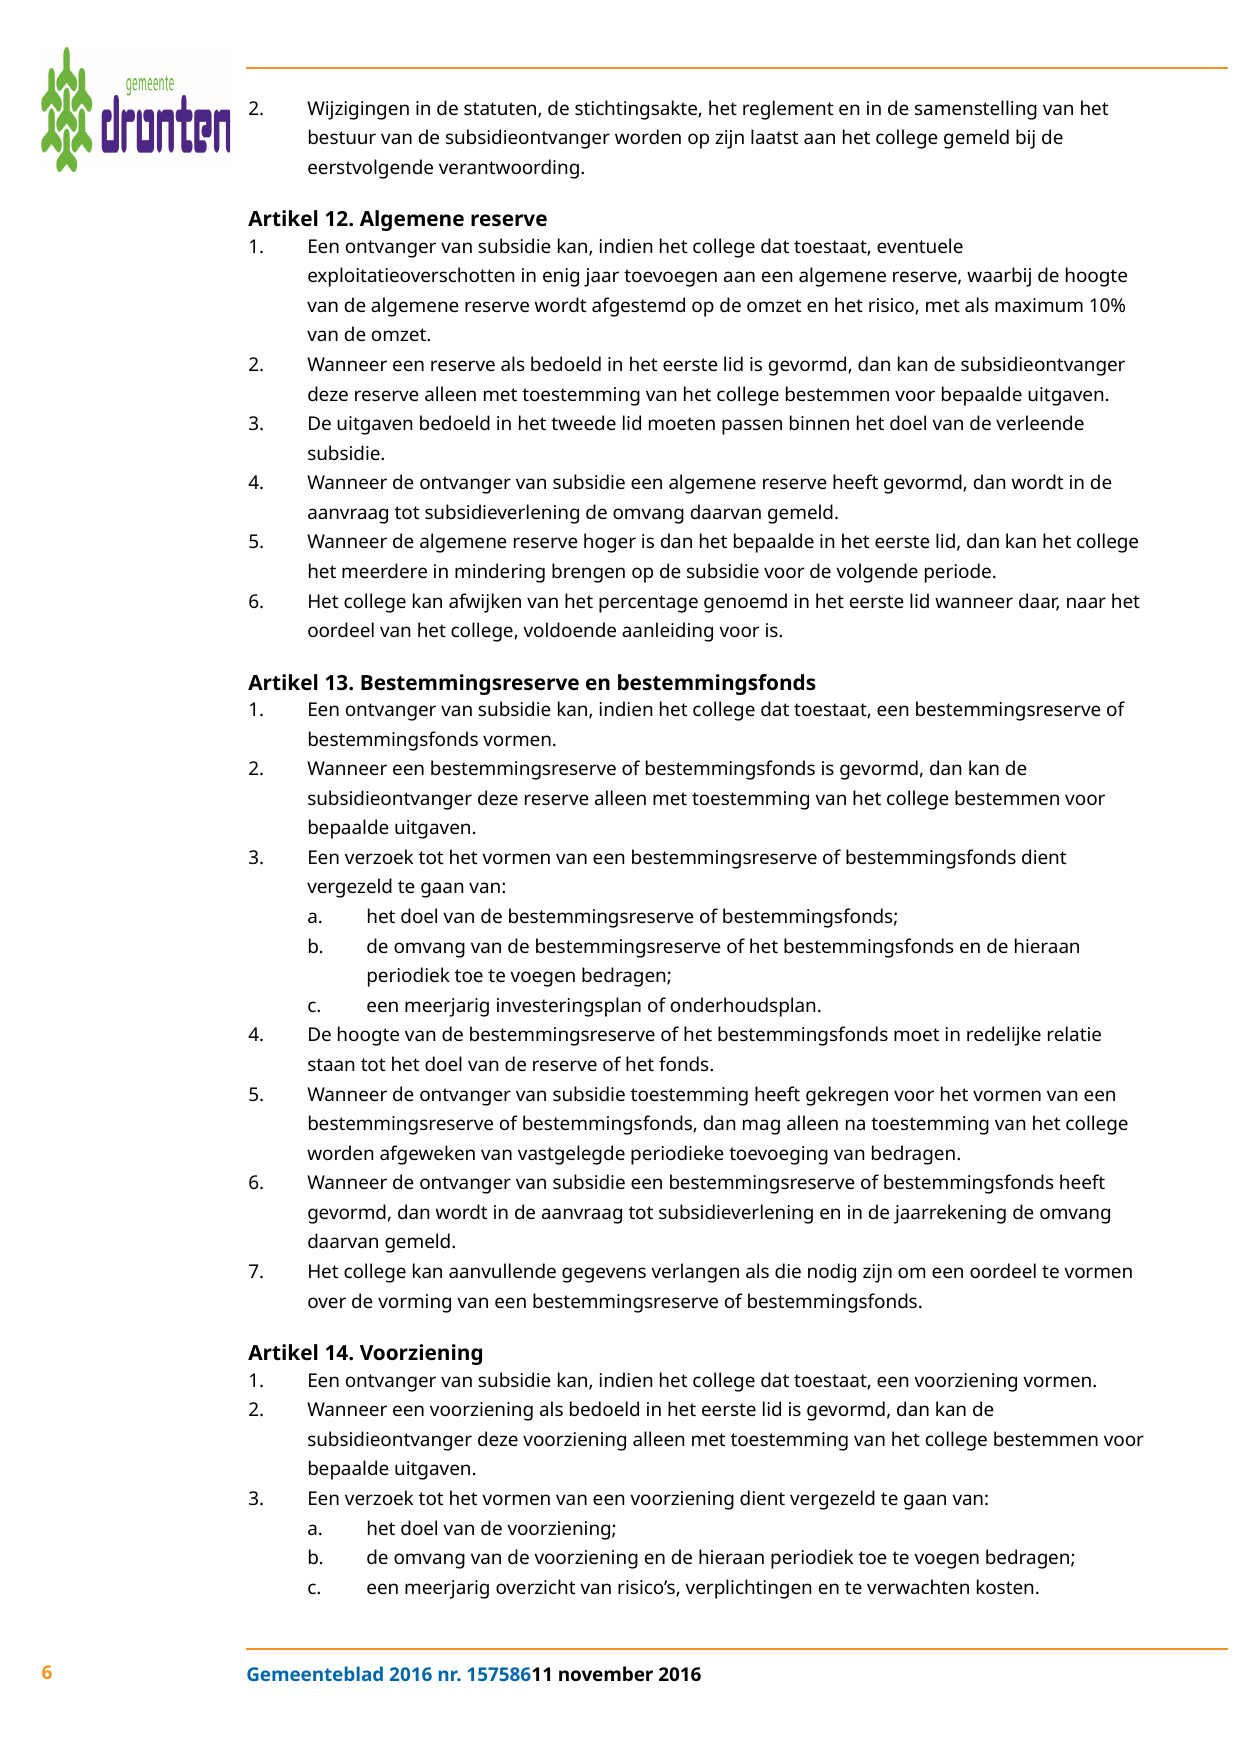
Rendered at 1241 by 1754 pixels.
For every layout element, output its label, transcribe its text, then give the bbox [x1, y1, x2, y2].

list het doel van de bestemmingsreserve of bestemmingsfonds; [307, 903, 1152, 929]
list Een verzoek tot het vormen van een bestemmingsreserve of bestemmingsfonds dient vergezeld te gaan van: [248, 844, 1152, 899]
list Wanneer de ontvanger van subsidie een bestemmingsreserve of bestemmingsfonds heeft gevormd, dan wordt in de aanvraag tot subsidieverlening en in de jaarrekening de omvang daarvan gemeld. [248, 1169, 1152, 1254]
list Wijzigingen in de statuten, de stichtingsakte, het reglement en in de samenstelling van het bestuur van de subsidieontvanger worden op zijn laatst aan het college gemeld bij de eerstvolgende verantwoording. [248, 95, 1152, 180]
list Wanneer een reserve als bedoeld in het eerste lid is gevormd, dan kan de subsidieontvanger deze reserve alleen met toestemming van het college bestemmen voor bepaalde uitgaven. [248, 351, 1152, 406]
list het doel van de voorziening; [307, 1515, 1152, 1540]
text Artikel 13. Bestemmingsreserve en bestemmingsfonds [248, 668, 1152, 696]
list Een ontvanger van subsidie kan, indien het college dat toestaat, een bestemmingsreserve of bestemmingsfonds vormen. [248, 696, 1152, 752]
list Wanneer een bestemmingsreserve of bestemmingsfonds is gevormd, dan kan de subsidieontvanger deze reserve alleen met toestemming van het college bestemmen voor bepaalde uitgaven. [248, 755, 1152, 840]
list Wanneer een voorziening als bedoeld in het eerste lid is gevormd, dan kan de subsidieontvanger deze voorziening alleen met toestemming van het college bestemmen voor bepaalde uitgaven. [248, 1396, 1152, 1481]
list een meerjarig overzicht van risico’s, verplichtingen en te verwachten kosten. [307, 1574, 1152, 1599]
list Wanneer de ontvanger van subsidie toestemming heeft gekregen voor het vormen van een bestemmingsreserve of bestemmingsfonds, dan mag alleen na toestemming van het college worden afgeweken van vastgelegde periodieke toevoeging van bedragen. [248, 1081, 1152, 1166]
list Een verzoek tot het vormen van een voorziening dient vergezeld te gaan van: [248, 1485, 1152, 1511]
list de omvang van de bestemmingsreserve of het bestemmingsfonds en de hieraan periodiek toe te voegen bedragen; [307, 933, 1152, 988]
list Wanneer de algemene reserve hoger is dan het bepaalde in het eerste lid, dan kan het college het meerdere in mindering brengen op de subsidie voor de volgende periode. [248, 529, 1152, 584]
list de omvang van de voorziening en de hieraan periodiek toe te voegen bedragen; [307, 1544, 1152, 1570]
list een meerjarig investeringsplan of onderhoudsplan. [307, 992, 1152, 1018]
text Artikel 12. Algemene reserve [248, 204, 1152, 233]
list Het college kan aanvullende gegevens verlangen als die nodig zijn om een oordeel te vormen over de vorming van een bestemmingsreserve of bestemmingsfonds. [248, 1258, 1152, 1314]
list Het college kan afwijken van het percentage genoemd in het eerste lid wanneer daar, naar het oordeel van het college, voldoende aanleiding voor is. [248, 588, 1152, 643]
list Een ontvanger van subsidie kan, indien het college dat toestaat, eventuele exploitatieoverschotten in enig jaar toevoegen aan een algemene reserve, waarbij de hoogte van de algemene reserve wordt afgestemd op de omzet en het risico, met als maximum 10% van de omzet. [248, 233, 1152, 347]
list Wanneer de ontvanger van subsidie een algemene reserve heeft gevormd, dan wordt in de aanvraag tot subsidieverlening de omvang daarvan gemeld. [248, 469, 1152, 525]
list De uitgaven bedoeld in het tweede lid moeten passen binnen het doel van de verleende subsidie. [248, 410, 1152, 466]
text Artikel 14. Voorziening [248, 1338, 1152, 1367]
list Een ontvanger van subsidie kan, indien het college dat toestaat, een voorziening vormen. [248, 1367, 1152, 1392]
list De hoogte van de bestemmingsreserve of het bestemmingsfonds moet in redelijke relatie staan tot het doel van de reserve of het fonds. [248, 1022, 1152, 1077]
picture [41, 47, 231, 172]
